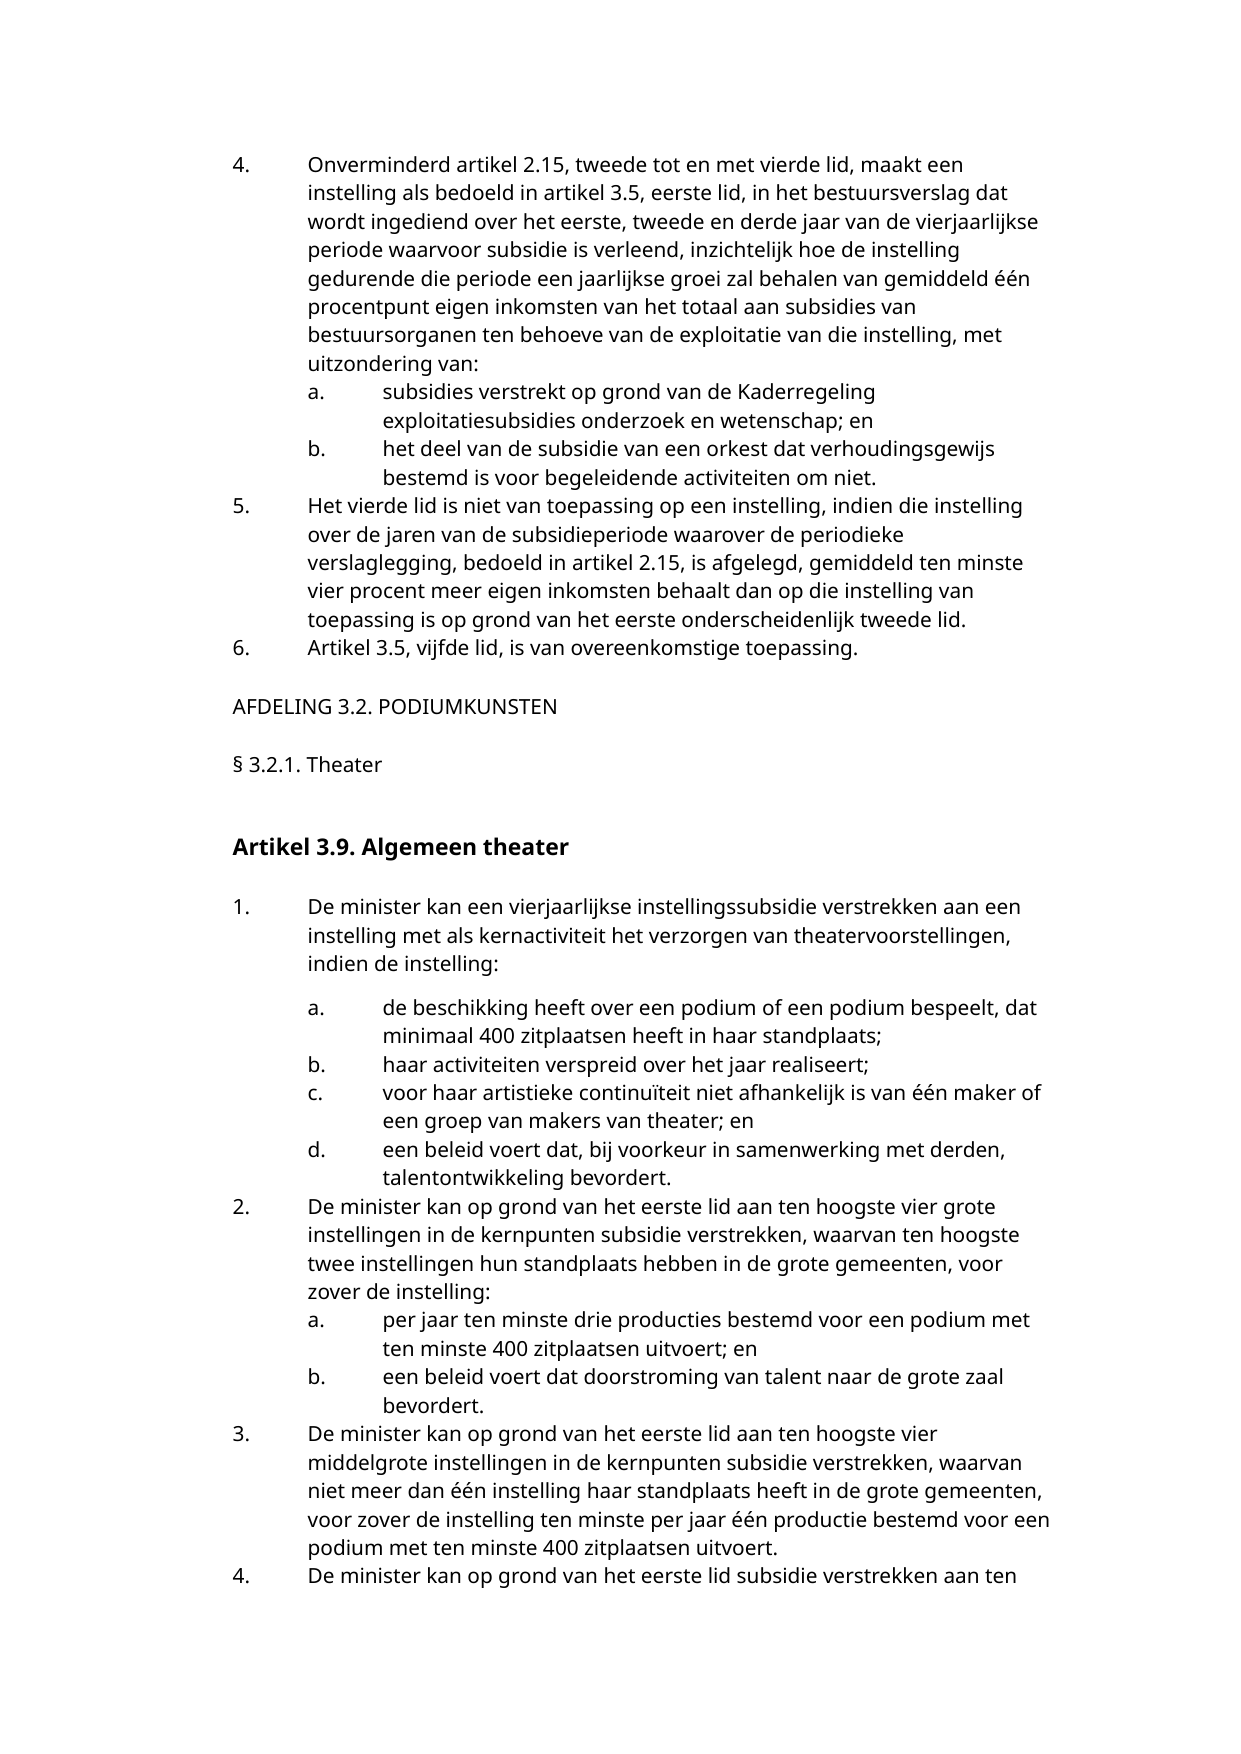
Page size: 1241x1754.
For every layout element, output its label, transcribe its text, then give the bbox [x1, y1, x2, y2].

list Onverminderd artikel 2.15, tweede tot en met vierde lid, maakt een instelling als bedoeld in artikel 3.5, eerste lid, in het bestuursverslag dat wordt ingediend over het eerste, tweede en derde jaar van de vierjaarlijkse periode waarvoor subsidie is verleend, inzichtelijk hoe de instelling gedurende die periode een jaarlijkse groei zal behalen van gemiddeld één procentpunt eigen inkomsten van het totaal aan subsidies van bestuursorganen ten behoeve van de exploitatie van die instelling, met uitzondering van: [232, 150, 1053, 377]
subtitle Artikel 3.9. Algemeen theater [232, 831, 1053, 862]
subtitle AFDELING 3.2. PODIUMKUNSTEN [232, 692, 1053, 720]
list een beleid voert dat, bij voorkeur in samenwerking met derden, talentontwikkeling bevordert. [307, 1135, 1053, 1192]
list Het vierde lid is niet van toepassing op een instelling, indien die instelling over de jaren van de subsidieperiode waarover de periodieke verslaglegging, bedoeld in artikel 2.15, is afgelegd, gemiddeld ten minste vier procent meer eigen inkomsten behaalt dan op die instelling van toepassing is op grond van het eerste onderscheidenlijk tweede lid. [232, 491, 1053, 633]
list De minister kan op grond van het eerste lid aan ten hoogste vier middelgrote instellingen in de kernpunten subsidie verstrekken, waarvan niet meer dan één instelling haar standplaats heeft in de grote gemeenten, voor zover de instelling ten minste per jaar één productie bestemd voor een podium met ten minste 400 zitplaatsen uitvoert. [232, 1419, 1053, 1562]
list De minister kan een vierjaarlijkse instellingssubsidie verstrekken aan een instelling met als kernactiviteit het verzorgen van theatervoorstellingen, indien de instelling: [232, 892, 1053, 978]
list subsidies verstrekt op grond van de Kaderregeling exploitatiesubsidies onderzoek en wetenschap; en [307, 377, 1053, 434]
list het deel van de subsidie van een orkest dat verhoudingsgewijs bestemd is voor begeleidende activiteiten om niet. [307, 434, 1053, 491]
list De minister kan op grond van het eerste lid aan ten hoogste vier grote instellingen in de kernpunten subsidie verstrekken, waarvan ten hoogste twee instellingen hun standplaats hebben in de grote gemeenten, voor zover de instelling: [232, 1192, 1053, 1306]
list een beleid voert dat doorstroming van talent naar de grote zaal bevordert. [307, 1362, 1053, 1419]
list voor haar artistieke continuïteit niet afhankelijk is van één maker of een groep van makers van theater; en [307, 1078, 1053, 1135]
subtitle § 3.2.1. Theater [232, 750, 1053, 779]
list de beschikking heeft over een podium of een podium bespeelt, dat minimaal 400 zitplaatsen heeft in haar standplaats; [307, 993, 1053, 1050]
list Artikel 3.5, vijfde lid, is van overeenkomstige toepassing. [232, 633, 1053, 662]
list De minister kan op grond van het eerste lid subsidie verstrekken aan ten [232, 1562, 1053, 1590]
list per jaar ten minste drie producties bestemd voor een podium met ten minste 400 zitplaatsen uitvoert; en [307, 1306, 1053, 1362]
list haar activiteiten verspreid over het jaar realiseert; [307, 1050, 1053, 1078]
